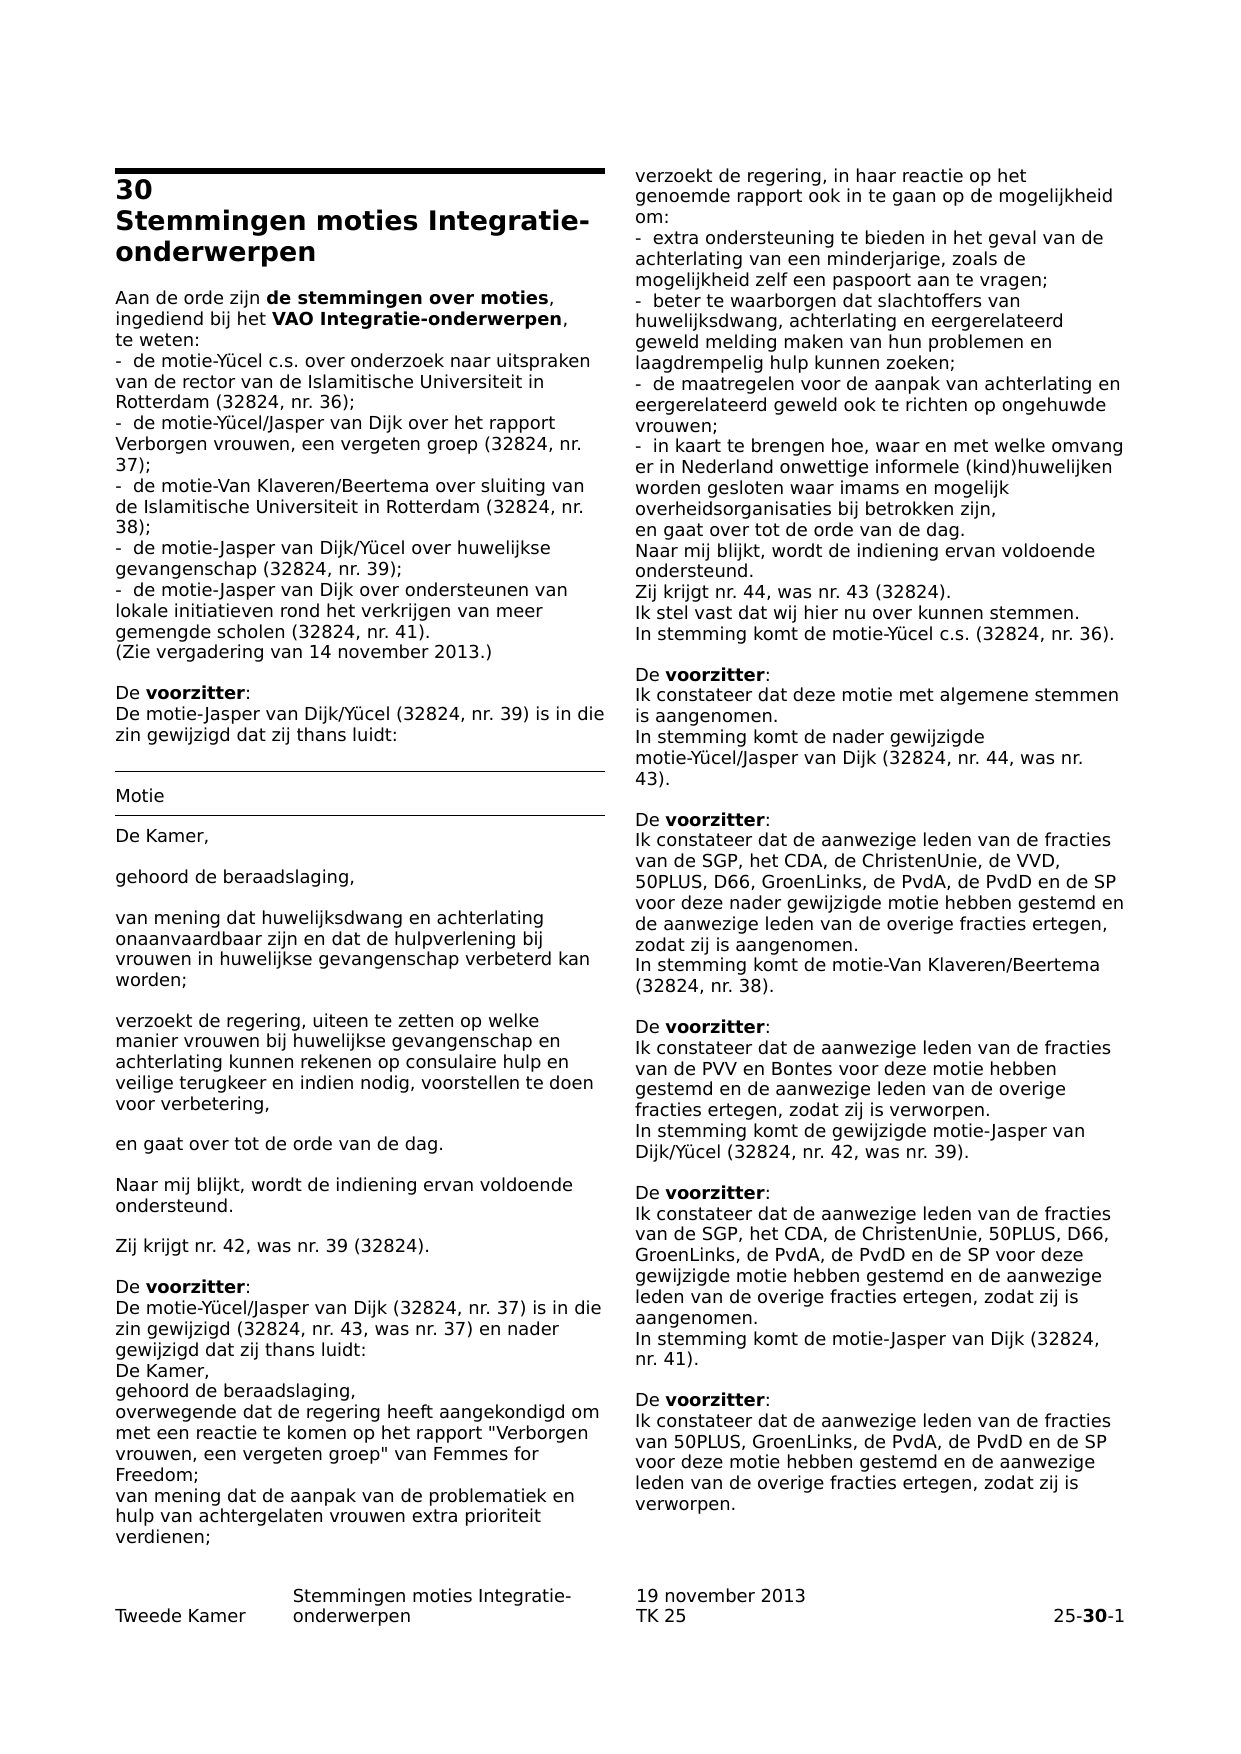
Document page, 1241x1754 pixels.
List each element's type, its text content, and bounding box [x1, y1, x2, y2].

text van mening dat huwelijksdwang en achterlating onaanvaardbaar zijn en dat de hulpverlening bij vrouwen in huwelijkse gevangenschap verbeterd kan worden; [115, 908, 605, 991]
text verzoekt de regering, in haar reactie op het genoemde rapport ook in te gaan op de mogelijkheid om: [635, 165, 1125, 228]
list de motie-Jasper van Dijk/Yücel over huwelijkse gevangenschap (32824, nr. 39); [115, 538, 605, 580]
text te weten: [115, 330, 605, 351]
text De voorzitter: [635, 809, 1125, 830]
text De motie-Yücel/Jasper van Dijk (32824, nr. 37) is in die zin gewijzigd (32824, nr. 43, was nr. 37) en nader gewijzigd dat zij thans luidt: [115, 1298, 605, 1360]
text Motie [115, 785, 605, 806]
text In stemming komt de gewijzigde motie-Jasper van Dijk/Yücel (32824, nr. 42, was nr. 39). [635, 1121, 1125, 1162]
text gehoord de beraadslaging, [115, 867, 605, 888]
text Naar mij blijkt, wordt de indiening ervan voldoende ondersteund. [115, 1175, 605, 1216]
text (Zie vergadering van 14 november 2013.) [115, 642, 605, 663]
text Ik constateer dat deze motie met algemene stemmen is aangenomen. [635, 685, 1125, 727]
text Aan de orde zijn de stemmingen over moties, ingediend bij het VAO Integratie-onderwerpen, [115, 288, 605, 330]
text verzoekt de regering, uiteen te zetten op welke manier vrouwen bij huwelijkse gevangenschap en achterlating kunnen rekenen op consulaire hulp en veilige terugkeer en indien nodig, voorstellen te doen voor verbetering, [115, 1011, 605, 1114]
list in kaart te brengen hoe, waar en met welke omvang er in Nederland onwettige informele (kind)huwelijken worden gesloten waar imams en mogelijk overheidsorganisaties bij betrokken zijn, [635, 436, 1125, 519]
list beter te waarborgen dat slachtoffers van huwelijksdwang, achterlating en eergerelateerd geweld melding maken van hun problemen en laagdrempelig hulp kunnen zoeken; [635, 290, 1125, 374]
text Ik constateer dat de aanwezige leden van de fracties van de PVV en Bontes voor deze motie hebben gestemd en de aanwezige leden van de overige fracties ertegen, zodat zij is verworpen. [635, 1037, 1125, 1121]
list de motie-Yücel/Jasper van Dijk over het rapport Verborgen vrouwen, een vergeten groep (32824, nr. 37); [115, 413, 605, 476]
text Zij krijgt nr. 42, was nr. 39 (32824). [115, 1236, 605, 1257]
text In stemming komt de motie-Van Klaveren/Beertema (32824, nr. 38). [635, 955, 1125, 997]
text In stemming komt de nader gewijzigde motie-Yücel/Jasper van Dijk (32824, nr. 44, was nr. 43). [635, 727, 1125, 789]
text De voorzitter: [115, 1277, 605, 1298]
text Zij krijgt nr. 44, was nr. 43 (32824). [635, 582, 1125, 603]
text Naar mij blijkt, wordt de indiening ervan voldoende ondersteund. [635, 540, 1125, 582]
text De voorzitter: [635, 1390, 1125, 1411]
text De voorzitter: [635, 1017, 1125, 1037]
text Ik constateer dat de aanwezige leden van de fracties van de SGP, het CDA, de ChristenUnie, 50PLUS, D66, GroenLinks, de PvdA, de PvdD en de SP voor deze gewijzigde motie hebben gestemd en de aanwezige leden van de overige fracties ertegen, zodat zij is aangenomen. [635, 1203, 1125, 1328]
list de motie-Yücel c.s. over onderzoek naar uitspraken van de rector van de Islamitische Universiteit in Rotterdam (32824, nr. 36); [115, 351, 605, 413]
text gehoord de beraadslaging, [115, 1381, 605, 1402]
text Ik stel vast dat wij hier nu over kunnen stemmen. [635, 603, 1125, 624]
title 30 Stemmingen moties Integratie-onderwerpen [115, 174, 605, 268]
text van mening dat de aanpak van de problematiek en hulp van achtergelaten vrouwen extra prioriteit verdienen; [115, 1485, 605, 1548]
list extra ondersteuning te bieden in het geval van de achterlating van een minderjarige, zoals de mogelijkheid zelf een paspoort aan te vragen; [635, 228, 1125, 290]
text De Kamer, [115, 826, 605, 847]
text In stemming komt de motie-Jasper van Dijk (32824, nr. 41). [635, 1328, 1125, 1370]
text De voorzitter: [635, 1182, 1125, 1203]
text en gaat over tot de orde van de dag. [115, 1134, 605, 1155]
text en gaat over tot de orde van de dag. [635, 519, 1125, 540]
text De motie-Jasper van Dijk/Yücel (32824, nr. 39) is in die zin gewijzigd dat zij thans luidt: [115, 704, 605, 746]
text overwegende dat de regering heeft aangekondigd om met een reactie te komen op het rapport "Verborgen vrouwen, een vergeten groep" van Femmes for Freedom; [115, 1402, 605, 1485]
text De voorzitter: [635, 664, 1125, 685]
list de maatregelen voor de aanpak van achterlating en eergerelateerd geweld ook te richten op ongehuwde vrouwen; [635, 374, 1125, 436]
list de motie-Jasper van Dijk over ondersteunen van lokale initiatieven rond het verkrijgen van meer gemengde scholen (32824, nr. 41). [115, 580, 605, 642]
text In stemming komt de motie-Yücel c.s. (32824, nr. 36). [635, 624, 1125, 644]
list de motie-Van Klaveren/Beertema over sluiting van de Islamitische Universiteit in Rotterdam (32824, nr. 38); [115, 476, 605, 538]
text De Kamer, [115, 1360, 605, 1381]
text De voorzitter: [115, 683, 605, 704]
text Ik constateer dat de aanwezige leden van de fracties van 50PLUS, GroenLinks, de PvdA, de PvdD en de SP voor deze motie hebben gestemd en de aanwezige leden van de overige fracties ertegen, zodat zij is verworpen. [635, 1411, 1125, 1515]
text Ik constateer dat de aanwezige leden van de fracties van de SGP, het CDA, de ChristenUnie, de VVD, 50PLUS, D66, GroenLinks, de PvdA, de PvdD en de SP voor deze nader gewijzigde motie hebben gestemd en de aanwezige leden van de overige fracties ertegen, zodat zij is aangenomen. [635, 830, 1125, 955]
